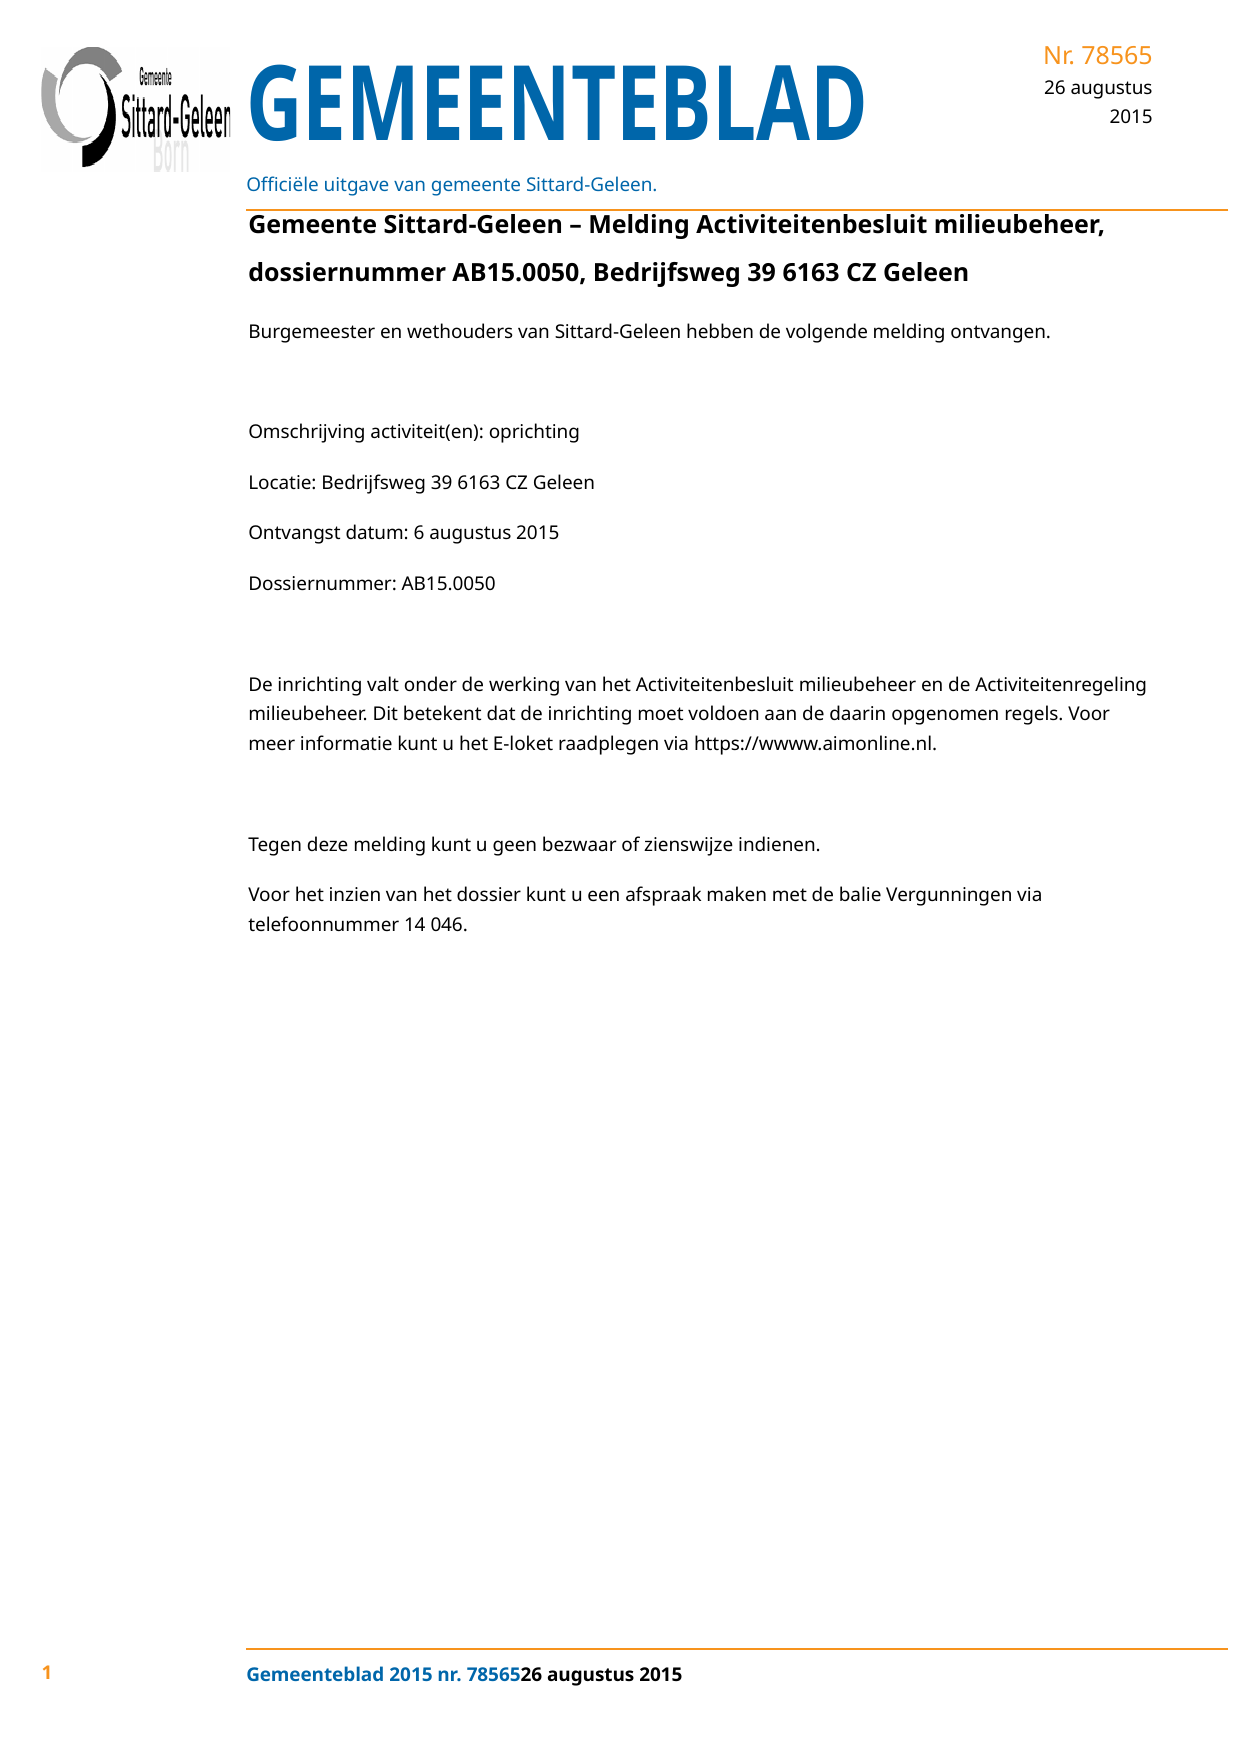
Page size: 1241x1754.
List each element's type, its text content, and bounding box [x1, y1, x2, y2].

text Ontvangst datum: 6 augustus 2015 [248, 519, 1152, 545]
text Locatie: Bedrijfsweg 39 6163 CZ Geleen [248, 469, 1152, 495]
text Tegen deze melding kunt u geen bezwaar of zienswijze indienen. [248, 831, 1152, 857]
picture [41, 47, 231, 172]
text Burgemeester en wethouders van Sittard-Geleen hebben de volgende melding ontvangen. [248, 318, 1152, 344]
text Gemeente Sittard-Geleen – Melding Activiteitenbesluit milieubeheer, dossiernummer AB15.0050, Bedrijfsweg 39 6163 CZ Geleen [248, 211, 1152, 288]
text Voor het inzien van het dossier kunt u een afspraak maken met de balie Vergunningen via telefoonnummer 14 046. [248, 881, 1152, 937]
text Omschrijving activiteit(en): oprichting [248, 419, 1152, 444]
text Dossiernummer: AB15.0050 [248, 570, 1152, 596]
text De inrichting valt onder de werking van het Activiteitenbesluit milieubeheer en de Activiteitenregeling milieubeheer. Dit betekent dat de inrichting moet voldoen aan de daarin opgenomen regels. Voor meer informatie kunt u het E-loket raadplegen via https://wwww.aimonline.nl. [248, 671, 1152, 756]
